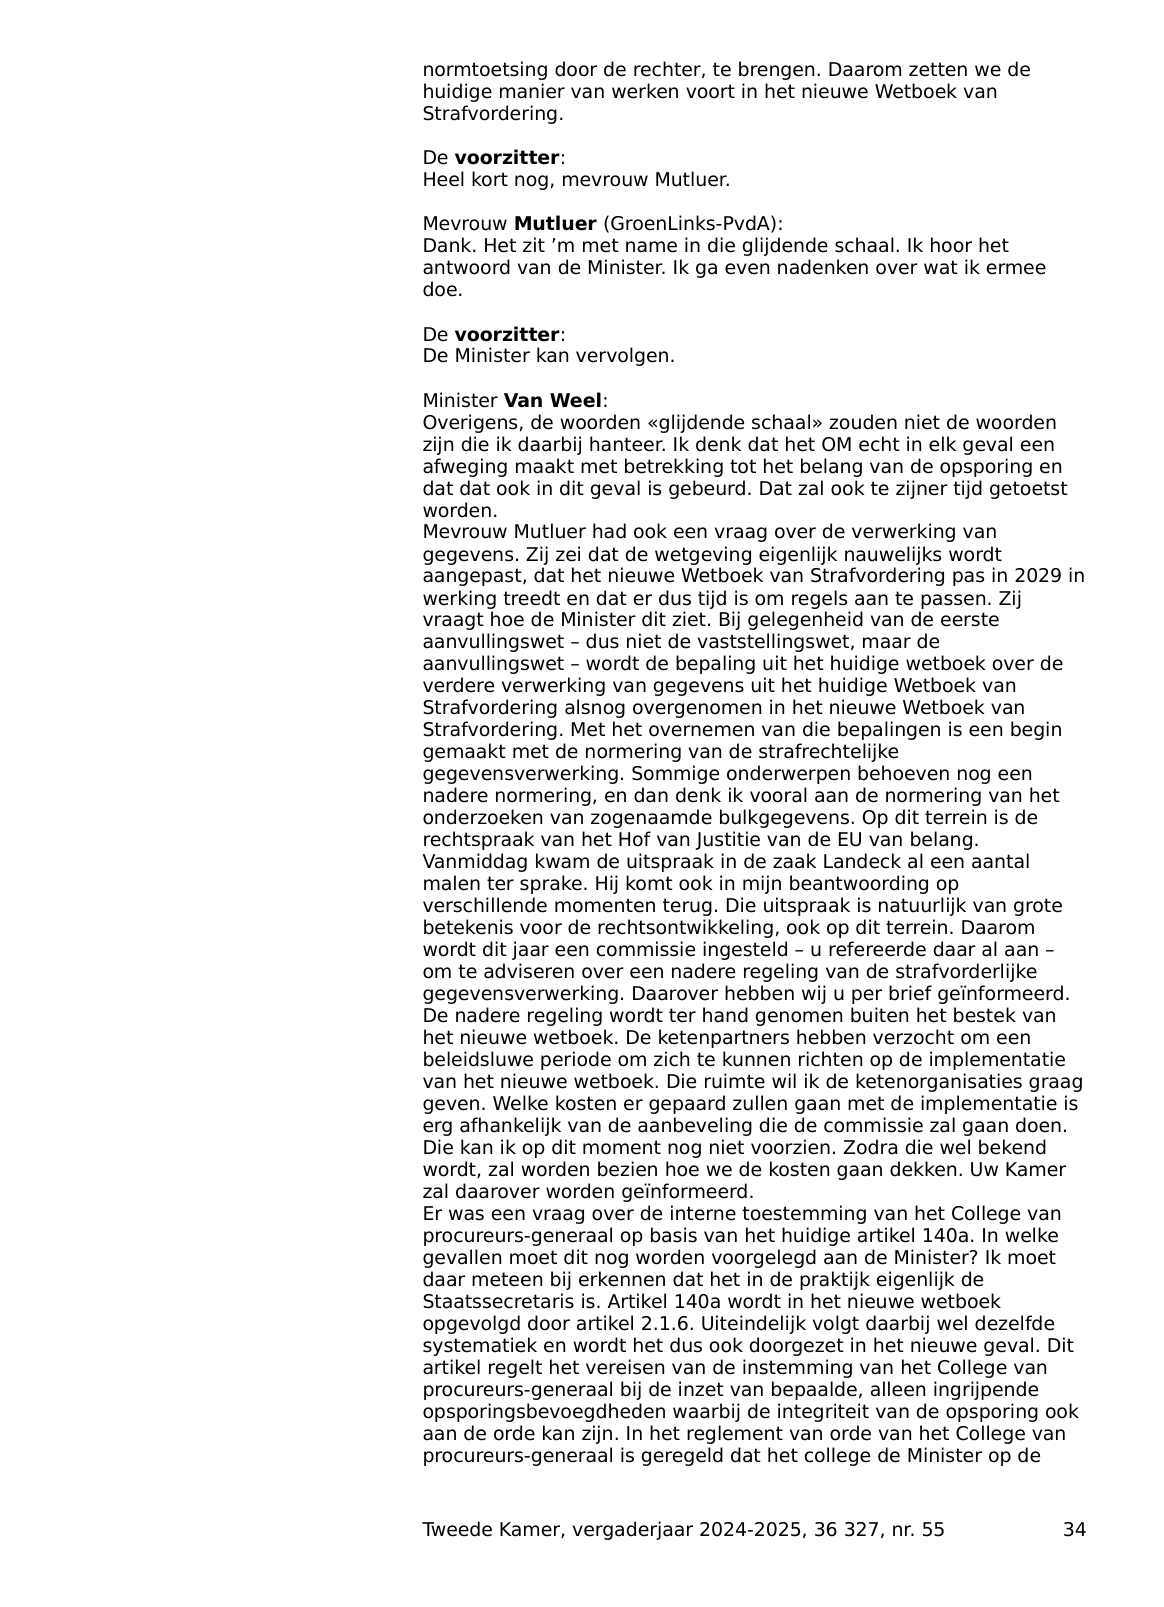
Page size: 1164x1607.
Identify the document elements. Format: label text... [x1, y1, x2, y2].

text Overigens, de woorden «glijdende schaal» zouden niet de woorden zijn die ik daarbij hanteer. Ik denk dat het OM echt in elk geval een afweging maakt met betrekking tot het belang van de opsporing en dat dat ook in dit geval is gebeurd. Dat zal ook te zijner tijd getoetst worden. [422, 412, 1087, 521]
text Minister Van Weel: [422, 389, 1087, 412]
text Dank. Het zit ’m met name in die glijdende schaal. Ik hoor het antwoord van de Minister. Ik ga even nadenken over wat ik ermee doe. [422, 235, 1087, 301]
text normtoetsing door de rechter, te brengen. Daarom zetten we de huidige manier van werken voort in het nieuwe Wetboek van Strafvordering. [422, 59, 1087, 125]
text De Minister kan vervolgen. [422, 345, 1087, 367]
text De voorzitter: [422, 147, 1087, 169]
text Mevrouw Mutluer (GroenLinks-PvdA): [422, 213, 1087, 235]
text Mevrouw Mutluer had ook een vraag over de verwerking van gegevens. Zij zei dat de wetgeving eigenlijk nauwelijks wordt aangepast, dat het nieuwe Wetboek van Strafvordering pas in 2029 in werking treedt en dat er dus tijd is om regels aan te passen. Zij vraagt hoe de Minister dit ziet. Bij gelegenheid van de eerste aanvullingswet – dus niet de vaststellingswet, maar de aanvullingswet – wordt de bepaling uit het huidige wetboek over de verdere verwerking van gegevens uit het huidige Wetboek van Strafvordering alsnog overgenomen in het nieuwe Wetboek van Strafvordering. Met het overnemen van die bepalingen is een begin gemaakt met de normering van de strafrechtelijke gegevensverwerking. Sommige onderwerpen behoeven nog een nadere normering, en dan denk ik vooral aan de normering van het onderzoeken van zogenaamde bulkgegevens. Op dit terrein is de rechtspraak van het Hof van Justitie van de EU van belang. Vanmiddag kwam de uitspraak in de zaak Landeck al een aantal malen ter sprake. Hij komt ook in mijn beantwoording op verschillende momenten terug. Die uitspraak is natuurlijk van grote betekenis voor de rechtsontwikkeling, ook op dit terrein. Daarom wordt dit jaar een commissie ingesteld – u refereerde daar al aan – om te adviseren over een nadere regeling van de strafvorderlijke gegevensverwerking. Daarover hebben wij u per brief geïnformeerd. [422, 521, 1087, 1005]
text Er was een vraag over de interne toestemming van het College van procureurs-generaal op basis van het huidige artikel 140a. In welke gevallen moet dit nog worden voorgelegd aan de Minister? Ik moet daar meteen bij erkennen dat het in de praktijk eigenlijk de Staatssecretaris is. Artikel 140a wordt in het nieuwe wetboek opgevolgd door artikel 2.1.6. Uiteindelijk volgt daarbij wel dezelfde systematiek en wordt het dus ook doorgezet in het nieuwe geval. Dit artikel regelt het vereisen van de instemming van het College van procureurs-generaal bij de inzet van bepaalde, alleen ingrijpende opsporingsbevoegdheden waarbij de integriteit van de opsporing ook aan de orde kan zijn. In het reglement van orde van het College van procureurs-generaal is geregeld dat het college de Minister op de [422, 1203, 1087, 1467]
text De nadere regeling wordt ter hand genomen buiten het bestek van het nieuwe wetboek. De ketenpartners hebben verzocht om een beleidsluwe periode om zich te kunnen richten op de implementatie van het nieuwe wetboek. Die ruimte wil ik de ketenorganisaties graag geven. Welke kosten er gepaard zullen gaan met de implementatie is erg afhankelijk van de aanbeveling die de commissie zal gaan doen. Die kan ik op dit moment nog niet voorzien. Zodra die wel bekend wordt, zal worden bezien hoe we de kosten gaan dekken. Uw Kamer zal daarover worden geïnformeerd. [422, 1005, 1087, 1203]
text De voorzitter: [422, 323, 1087, 345]
text Heel kort nog, mevrouw Mutluer. [422, 169, 1087, 191]
